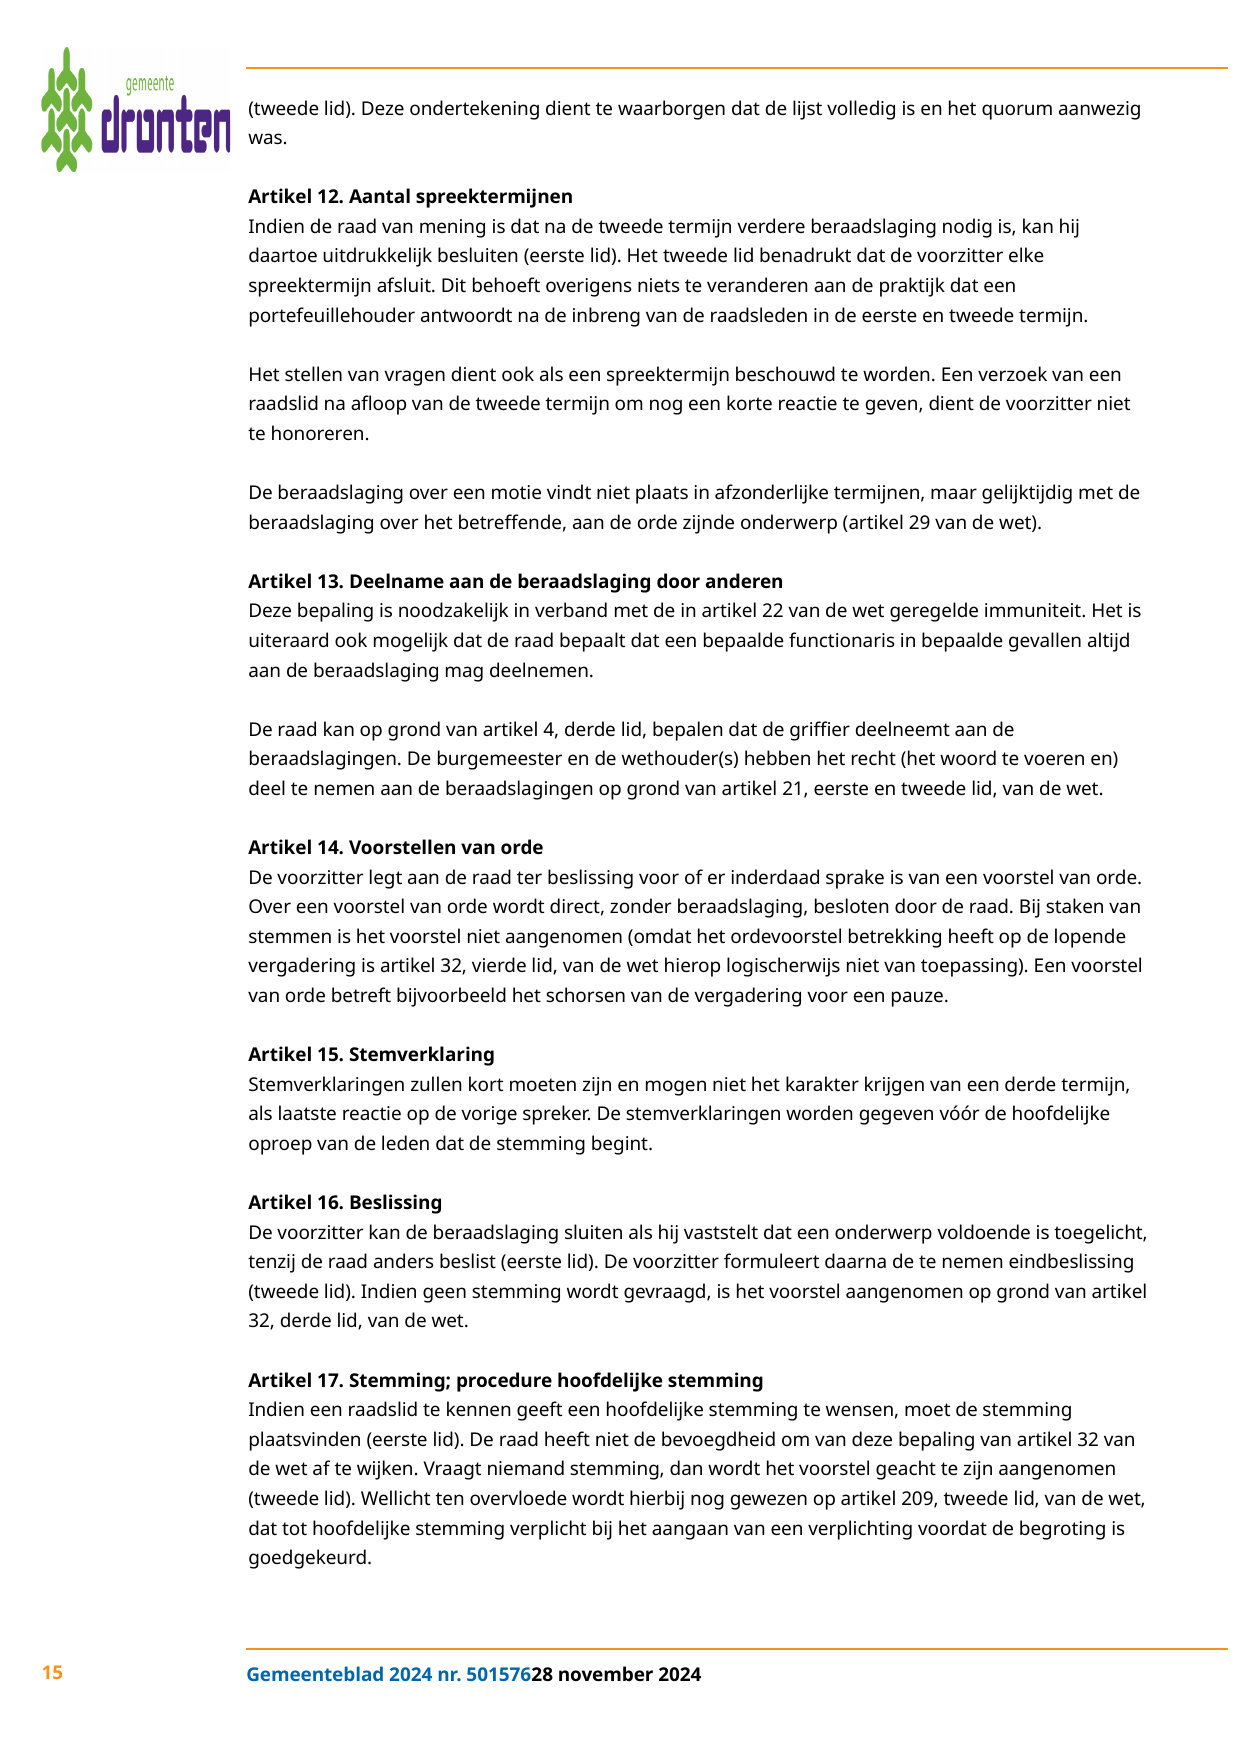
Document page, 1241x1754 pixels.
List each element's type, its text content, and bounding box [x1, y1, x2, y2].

text Deze bepaling is noodzakelijk in verband met de in artikel 22 van de wet geregelde immuniteit. Het is uiteraard ook mogelijk dat de raad bepaalt dat een bepaalde functionaris in bepaalde gevallen altijd aan de beraadslaging mag deelnemen. [248, 598, 1152, 683]
text Indien de raad van mening is dat na de tweede termijn verdere beraadslaging nodig is, kan hij daartoe uitdrukkelijk besluiten (eerste lid). Het tweede lid benadrukt dat de voorzitter elke spreektermijn afsluit. Dit behoeft overigens niets te veranderen aan de praktijk dat een portefeuillehouder antwoordt na de inbreng van de raadsleden in de eerste en tweede termijn. [248, 213, 1152, 328]
text Stemverklaringen zullen kort moeten zijn en mogen niet het karakter krijgen van een derde termijn, als laatste reactie op de vorige spreker. De stemverklaringen worden gegeven vóór de hoofdelijke oproep van de leden dat de stemming begint. [248, 1071, 1152, 1156]
text Indien een raadslid te kennen geeft een hoofdelijke stemming te wensen, moet de stemming plaatsvinden (eerste lid). De raad heeft niet de bevoegdheid om van deze bepaling van artikel 32 van de wet af te wijken. Vraagt niemand stemming, dan wordt het voorstel geacht te zijn aangenomen (tweede lid). Wellicht ten overvloede wordt hierbij nog gewezen op artikel 209, tweede lid, van de wet, dat tot hoofdelijke stemming verplicht bij het aangaan van een verplichting voordat de begroting is goedgekeurd. [248, 1396, 1152, 1570]
picture [41, 47, 231, 172]
text Artikel 15. Stemverklaring [248, 1041, 1152, 1067]
text De voorzitter legt aan de raad ter beslissing voor of er inderdaad sprake is van een voorstel van orde. Over een voorstel van orde wordt direct, zonder beraadslaging, besloten door de raad. Bij staken van stemmen is het voorstel niet aangenomen (omdat het ordevoorstel betrekking heeft op de lopende vergadering is artikel 32, vierde lid, van de wet hierop logischerwijs niet van toepassing). Een voorstel van orde betreft bijvoorbeeld het schorsen van de vergadering voor een pauze. [248, 864, 1152, 1008]
text Artikel 12. Aantal spreektermijnen [248, 183, 1152, 209]
text Artikel 14. Voorstellen van orde [248, 834, 1152, 860]
text (tweede lid). Deze ondertekening dient te waarborgen dat de lijst volledig is en het quorum aanwezig was. [248, 95, 1152, 150]
text De voorzitter kan de beraadslaging sluiten als hij vaststelt dat een onderwerp voldoende is toegelicht, tenzij de raad anders beslist (eerste lid). De voorzitter formuleert daarna de te nemen eindbeslissing (tweede lid). Indien geen stemming wordt gevraagd, is het voorstel aangenomen op grond van artikel 32, derde lid, van de wet. [248, 1219, 1152, 1333]
text Artikel 13. Deelname aan de beraadslaging door anderen [248, 568, 1152, 594]
text De raad kan op grond van artikel 4, derde lid, bepalen dat de griffier deelneemt aan de beraadslagingen. De burgemeester en de wethouder(s) hebben het recht (het woord te voeren en) deel te nemen aan de beraadslagingen op grond van artikel 21, eerste en tweede lid, van de wet. [248, 716, 1152, 801]
text Het stellen van vragen dient ook als een spreektermijn beschouwd te worden. Een verzoek van een raadslid na afloop van de tweede termijn om nog een korte reactie te geven, dient de voorzitter niet te honoreren. [248, 361, 1152, 446]
text Artikel 17. Stemming; procedure hoofdelijke stemming [248, 1367, 1152, 1393]
text Artikel 16. Beslissing [248, 1189, 1152, 1215]
text De beraadslaging over een motie vindt niet plaats in afzonderlijke termijnen, maar gelijktijdig met de beraadslaging over het betreffende, aan de orde zijnde onderwerp (artikel 29 van de wet). [248, 479, 1152, 535]
